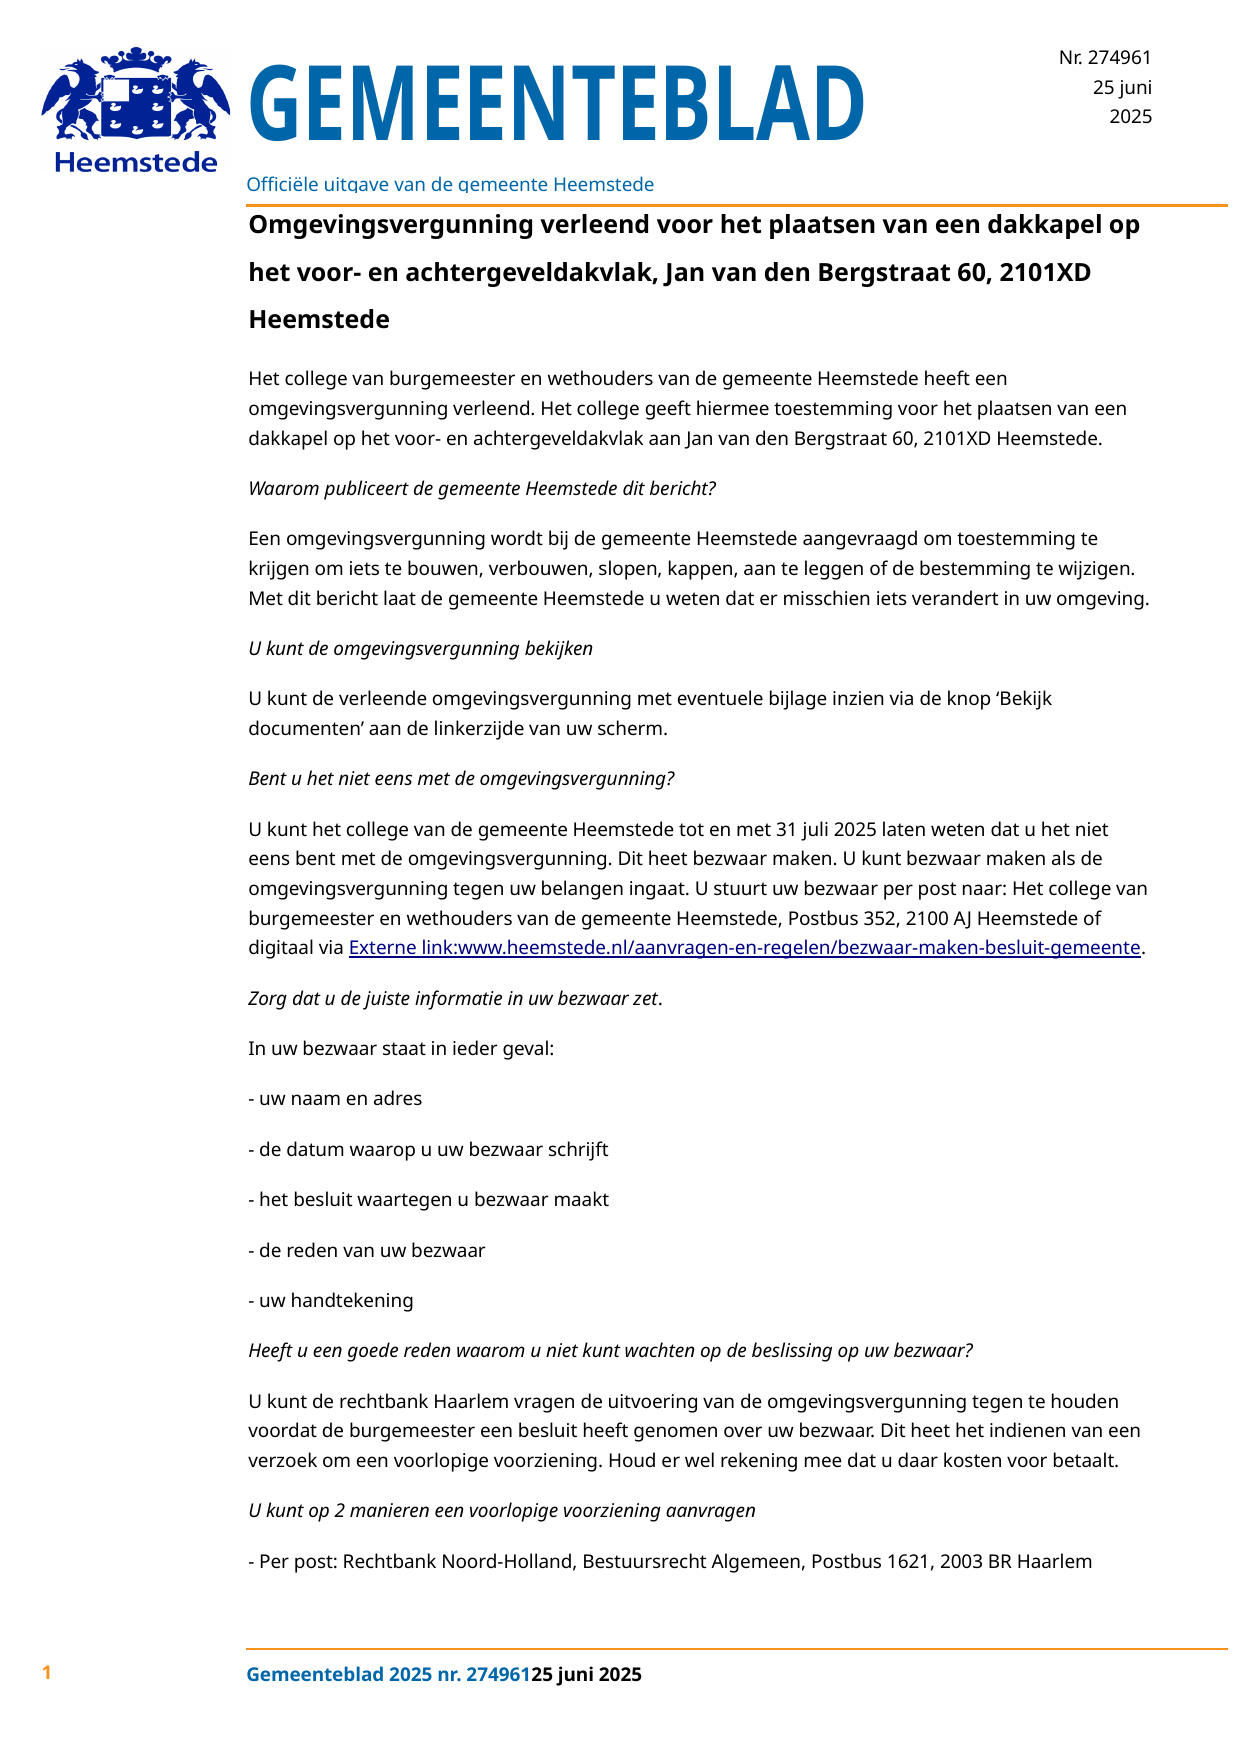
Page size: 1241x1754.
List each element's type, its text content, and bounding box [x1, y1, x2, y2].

text - het besluit waartegen u bezwaar maakt [248, 1186, 1152, 1212]
text U kunt op 2 manieren een voorlopige voorziening aanvragen [248, 1498, 1152, 1523]
text Omgevingsvergunning verleend voor het plaatsen van een dakkapel op het voor- en achtergeveldakvlak, Jan van den Bergstraat 60, 2101XD Heemstede [248, 207, 1152, 336]
text Waarom publiceert de gemeente Heemstede dit bericht? [248, 475, 1152, 501]
text Heeft u een goede reden waarom u niet kunt wachten op de beslissing op uw bezwaar? [248, 1338, 1152, 1363]
text U kunt de omgevingsvergunning bekijken [248, 635, 1152, 661]
text - de reden van uw bezwaar [248, 1237, 1152, 1262]
text - de datum waarop u uw bezwaar schrijft [248, 1136, 1152, 1162]
text Zorg dat u de juiste informatie in uw bezwaar zet. [248, 985, 1152, 1010]
text - uw handtekening [248, 1287, 1152, 1313]
text U kunt het college van de gemeente Heemstede tot en met 31 juli 2025 laten weten dat u het niet eens bent met de omgevingsvergunning. Dit heet bezwaar maken. U kunt bezwaar maken als de omgevingsvergunning tegen uw belangen ingaat. U stuurt uw bezwaar per post naar: Het college van burgemeester en wethouders van de gemeente Heemstede, Postbus 352, 2100 AJ Heemstede of digitaal via Externe link:www.heemstede.nl/aanvragen-en-regelen/bezwaar-maken-besluit-gemeente. [248, 816, 1152, 960]
text Bent u het niet eens met de omgevingsvergunning? [248, 766, 1152, 791]
text In uw bezwaar staat in ieder geval: [248, 1035, 1152, 1061]
picture [41, 47, 231, 172]
text - Per post: Rechtbank Noord-Holland, Bestuursrecht Algemeen, Postbus 1621, 2003 BR Haarlem [248, 1548, 1152, 1574]
text Het college van burgemeester en wethouders van de gemeente Heemstede heeft een omgevingsvergunning verleend. Het college geeft hiermee toestemming voor het plaatsen van een dakkapel op het voor- en achtergeveldakvlak aan Jan van den Bergstraat 60, 2101XD Heemstede. [248, 366, 1152, 450]
text - uw naam en adres [248, 1086, 1152, 1111]
text U kunt de rechtbank Haarlem vragen de uitvoering van de omgevingsvergunning tegen te houden voordat de burgemeester een besluit heeft genomen over uw bezwaar. Dit heet het indienen van een verzoek om een voorlopige voorziening. Houd er wel rekening mee dat u daar kosten voor betaalt. [248, 1388, 1152, 1473]
text U kunt de verleende omgevingsvergunning met eventuele bijlage inzien via de knop ‘Bekijk documenten’ aan de linkerzijde van uw scherm. [248, 686, 1152, 741]
text Een omgevingsvergunning wordt bij de gemeente Heemstede aangevraagd om toestemming te krijgen om iets te bouwen, verbouwen, slopen, kappen, aan te leggen of de bestemming te wijzigen. Met dit bericht laat de gemeente Heemstede u weten dat er misschien iets verandert in uw omgeving. [248, 526, 1152, 610]
